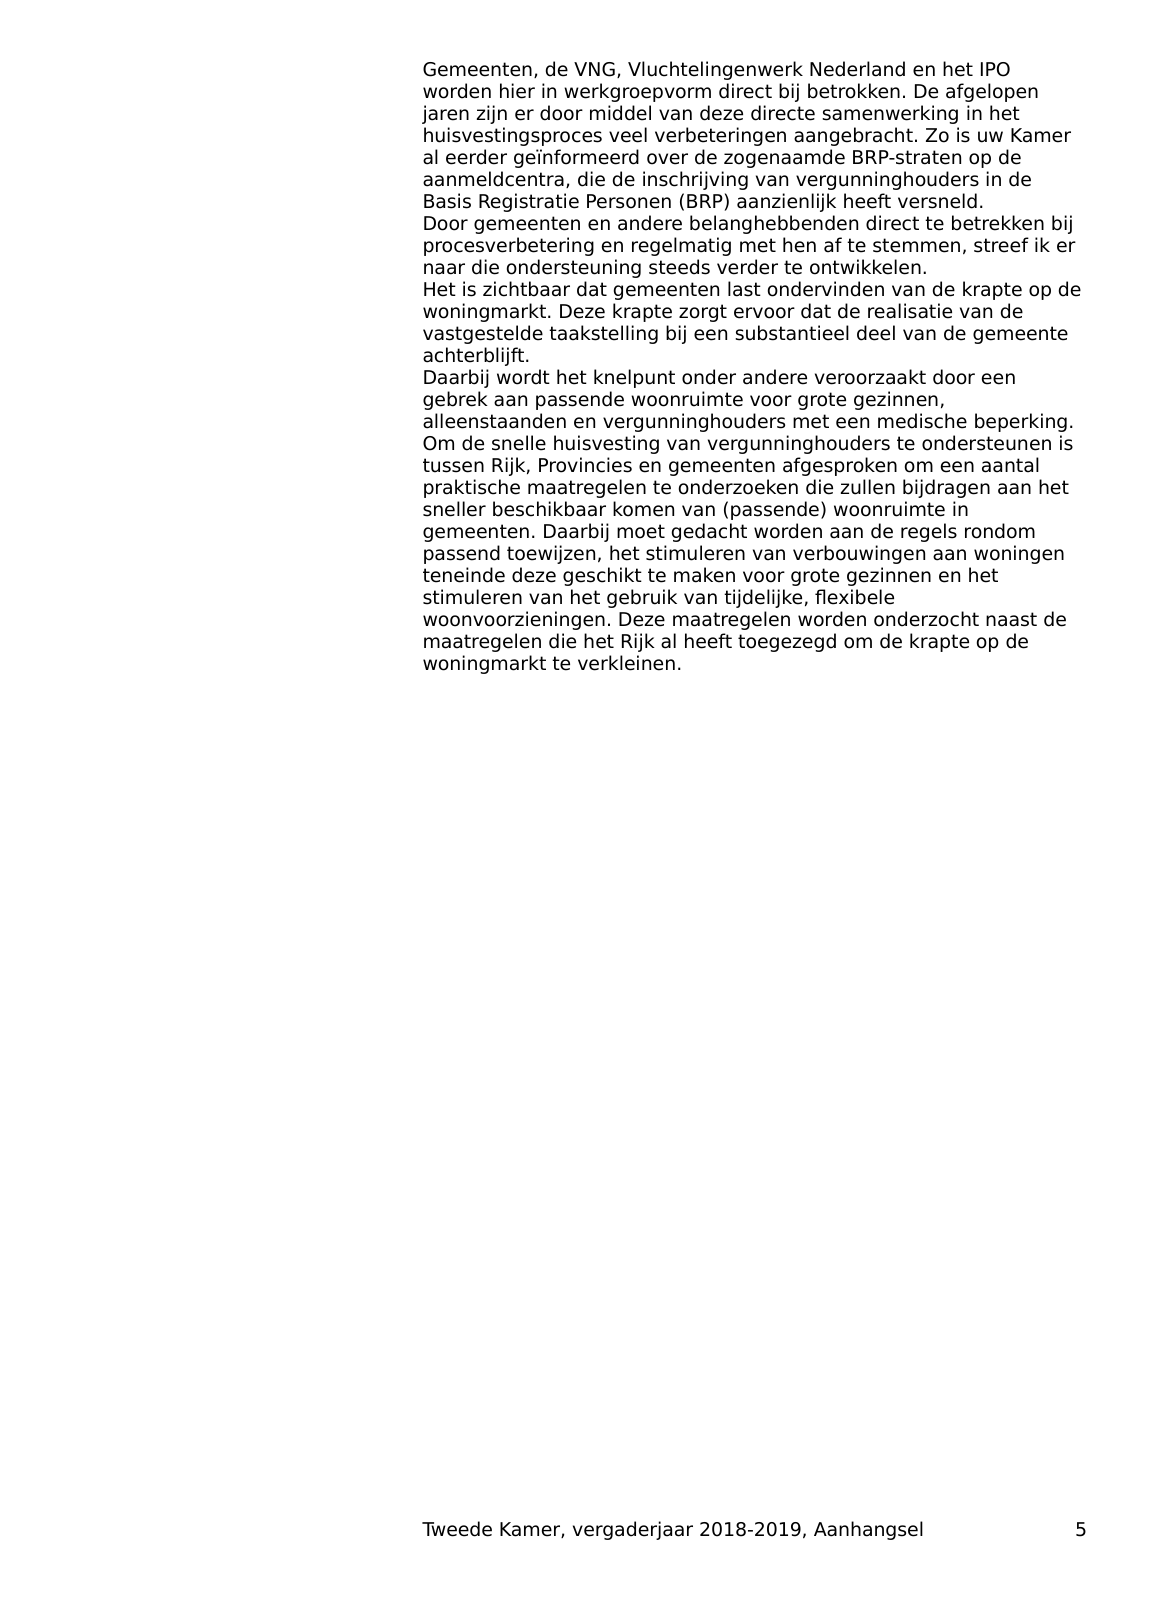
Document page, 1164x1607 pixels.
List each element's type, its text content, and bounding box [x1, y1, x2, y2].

text Gemeenten, de VNG, Vluchtelingenwerk Nederland en het IPO worden hier in werkgroepvorm direct bij betrokken. De afgelopen jaren zijn er door middel van deze directe samenwerking in het huisvestingsproces veel verbeteringen aangebracht. Zo is uw Kamer al eerder geïnformeerd over de zogenaamde BRP-straten op de aanmeldcentra, die de inschrijving van vergunninghouders in de Basis Registratie Personen (BRP) aanzienlijk heeft versneld. [422, 59, 1087, 213]
text Om de snelle huisvesting van vergunninghouders te ondersteunen is tussen Rijk, Provincies en gemeenten afgesproken om een aantal praktische maatregelen te onderzoeken die zullen bijdragen aan het sneller beschikbaar komen van (passende) woonruimte in gemeenten. Daarbij moet gedacht worden aan de regels rondom passend toewijzen, het stimuleren van verbouwingen aan woningen teneinde deze geschikt te maken voor grote gezinnen en het stimuleren van het gebruik van tijdelijke, flexibele woonvoorzieningen. Deze maatregelen worden onderzocht naast de maatregelen die het Rijk al heeft toegezegd om de krapte op de woningmarkt te verkleinen. [422, 433, 1087, 674]
text Door gemeenten en andere belanghebbenden direct te betrekken bij procesverbetering en regelmatig met hen af te stemmen, streef ik er naar die ondersteuning steeds verder te ontwikkelen. [422, 213, 1087, 279]
text Het is zichtbaar dat gemeenten last ondervinden van de krapte op de woningmarkt. Deze krapte zorgt ervoor dat de realisatie van de vastgestelde taakstelling bij een substantieel deel van de gemeente achterblijft. [422, 279, 1087, 367]
text Daarbij wordt het knelpunt onder andere veroorzaakt door een gebrek aan passende woonruimte voor grote gezinnen, alleenstaanden en vergunninghouders met een medische beperking. [422, 367, 1087, 433]
